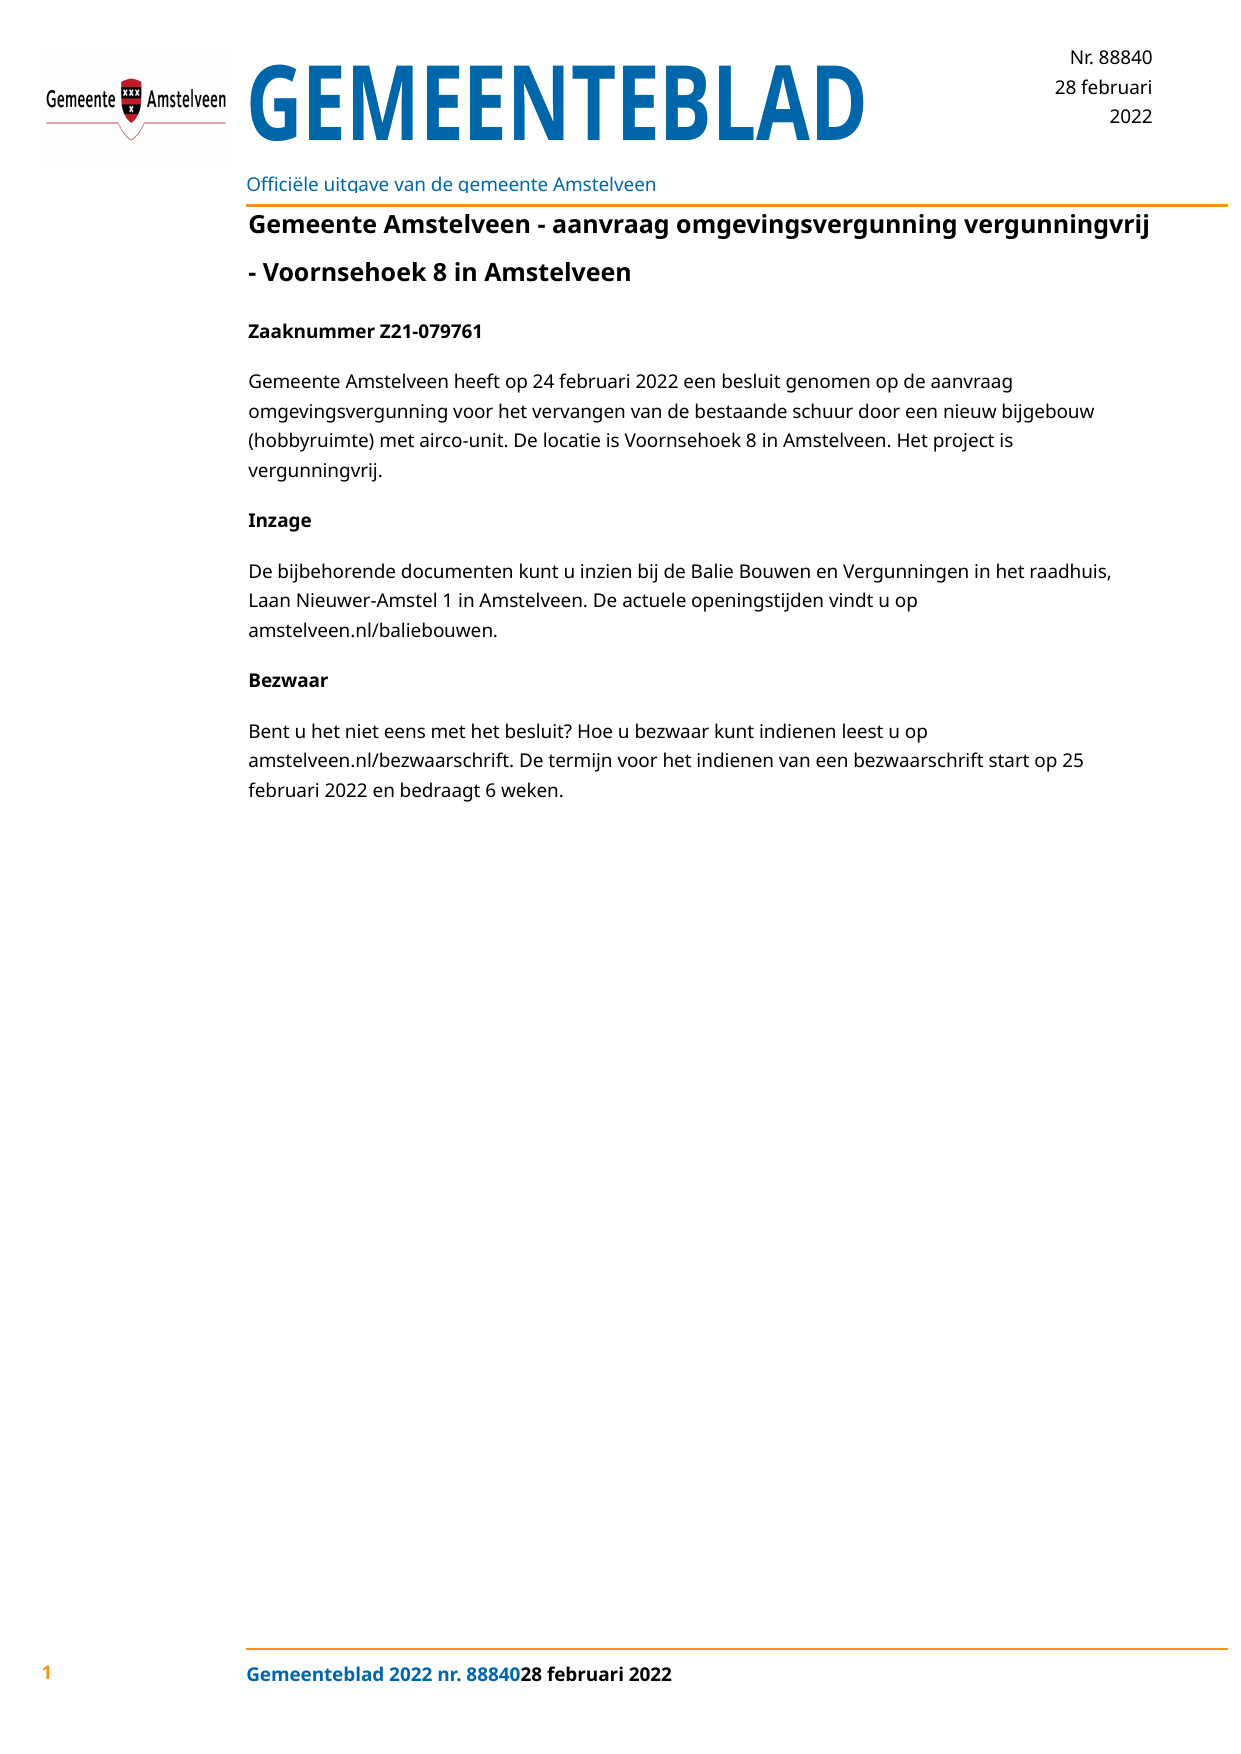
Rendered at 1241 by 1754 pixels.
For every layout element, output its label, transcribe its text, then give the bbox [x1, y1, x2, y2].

text Inzage [248, 507, 1152, 533]
text Bezwaar [248, 667, 1152, 693]
text De bijbehorende documenten kunt u inzien bij de Balie Bouwen en Vergunningen in het raadhuis, Laan Nieuwer-Amstel 1 in Amstelveen. De actuele openingstijden vindt u op amstelveen.nl/baliebouwen. [248, 558, 1152, 643]
text Gemeente Amstelveen heeft op 24 februari 2022 een besluit genomen op de aanvraag omgevingsvergunning voor het vervangen van de bestaande schuur door een nieuw bijgebouw (hobbyruimte) met airco-unit. De locatie is Voornsehoek 8 in Amstelveen. Het project is vergunningvrij. [248, 368, 1152, 483]
picture [41, 47, 231, 172]
text Gemeente Amstelveen - aanvraag omgevingsvergunning vergunningvrij - Voornsehoek 8 in Amstelveen [248, 207, 1152, 288]
text Bent u het niet eens met het besluit? Hoe u bezwaar kunt indienen leest u op amstelveen.nl/bezwaarschrift. De termijn voor het indienen van een bezwaarschrift start op 25 februari 2022 en bedraagt 6 weken. [248, 718, 1152, 803]
text Zaaknummer Z21-079761 [248, 318, 1152, 344]
